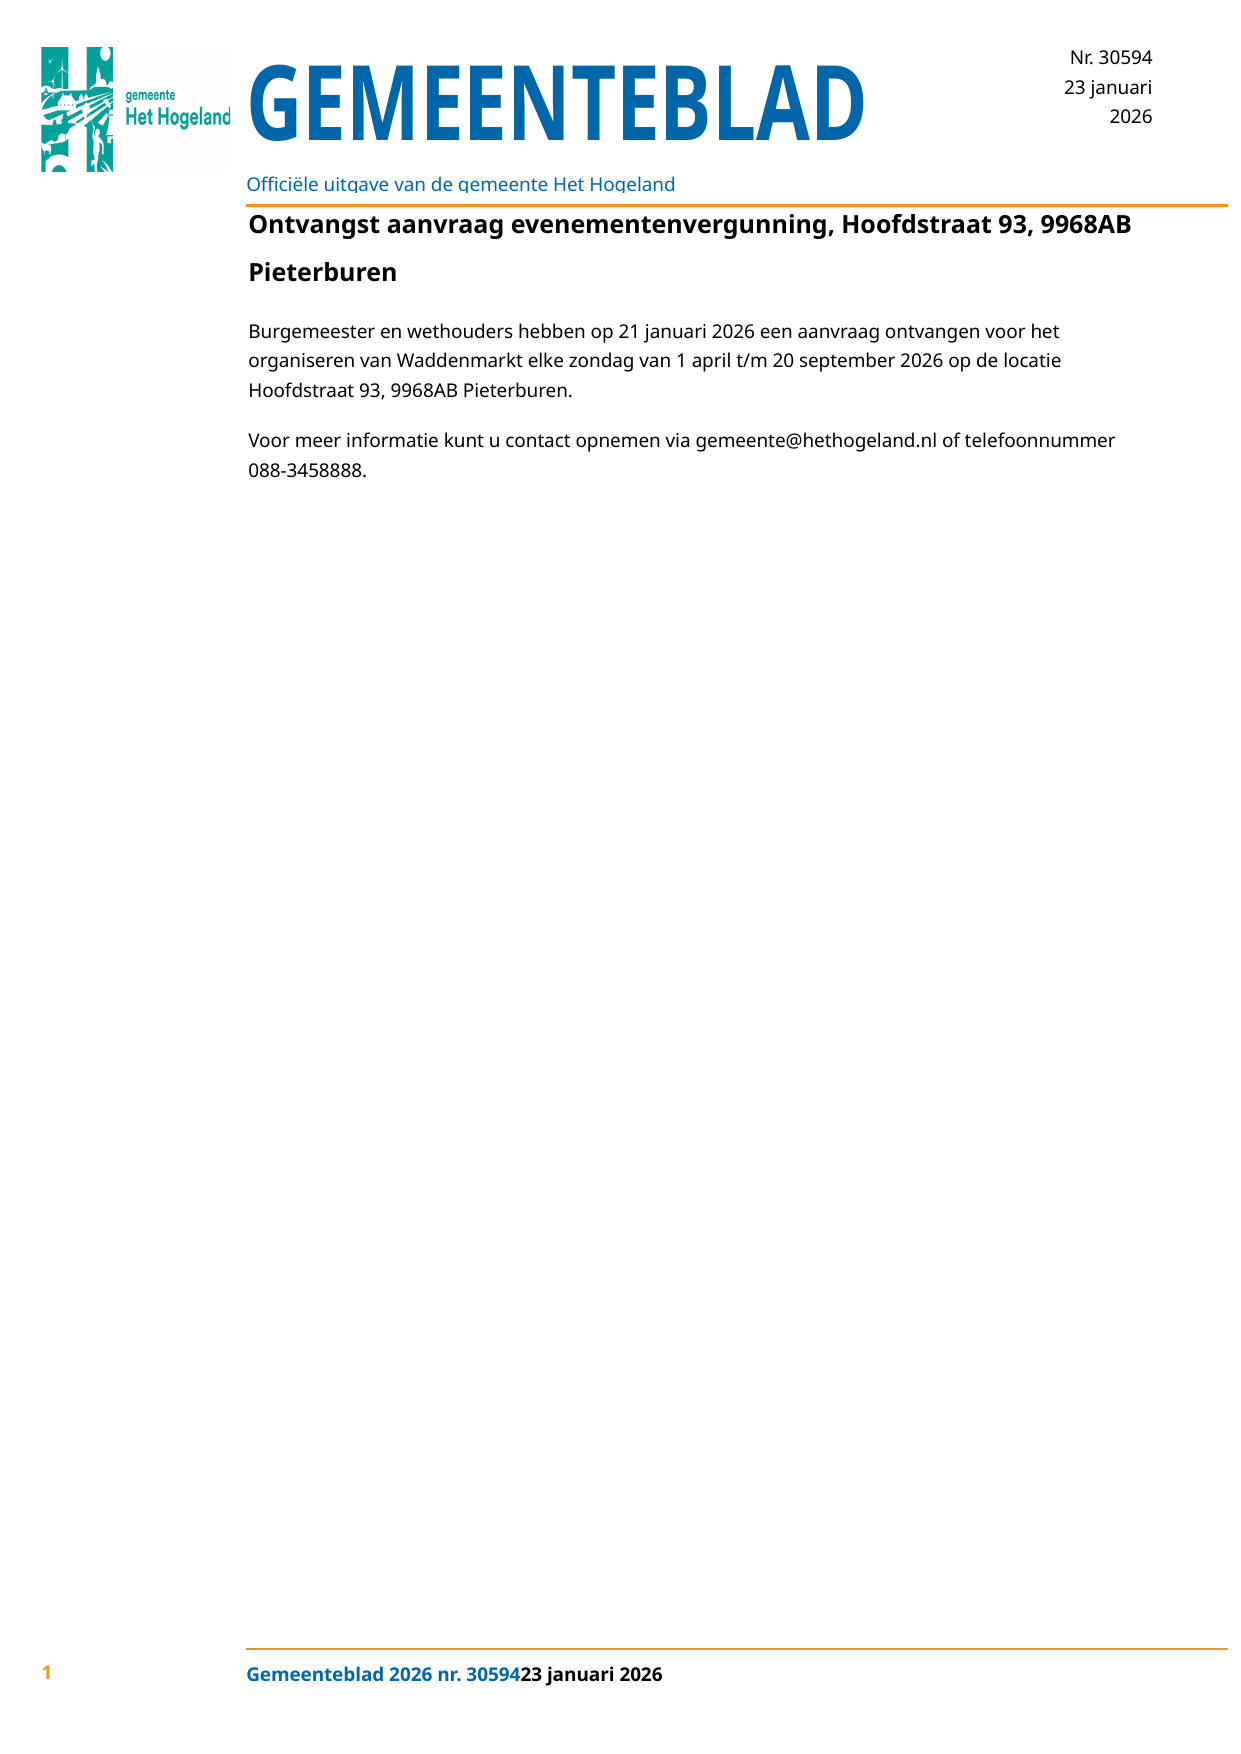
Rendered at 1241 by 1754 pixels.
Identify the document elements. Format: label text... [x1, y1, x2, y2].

text Burgemeester en wethouders hebben op 21 januari 2026 een aanvraag ontvangen voor het organiseren van Waddenmarkt elke zondag van 1 april t/m 20 september 2026 op de locatie Hoofdstraat 93, 9968AB Pieterburen. [248, 318, 1152, 403]
picture [41, 47, 231, 172]
text Voor meer informatie kunt u contact opnemen via gemeente@hethogeland.nl of telefoonnummer 088-3458888. [248, 427, 1152, 483]
text Ontvangst aanvraag evenementenvergunning, Hoofdstraat 93, 9968AB Pieterburen [248, 207, 1152, 288]
